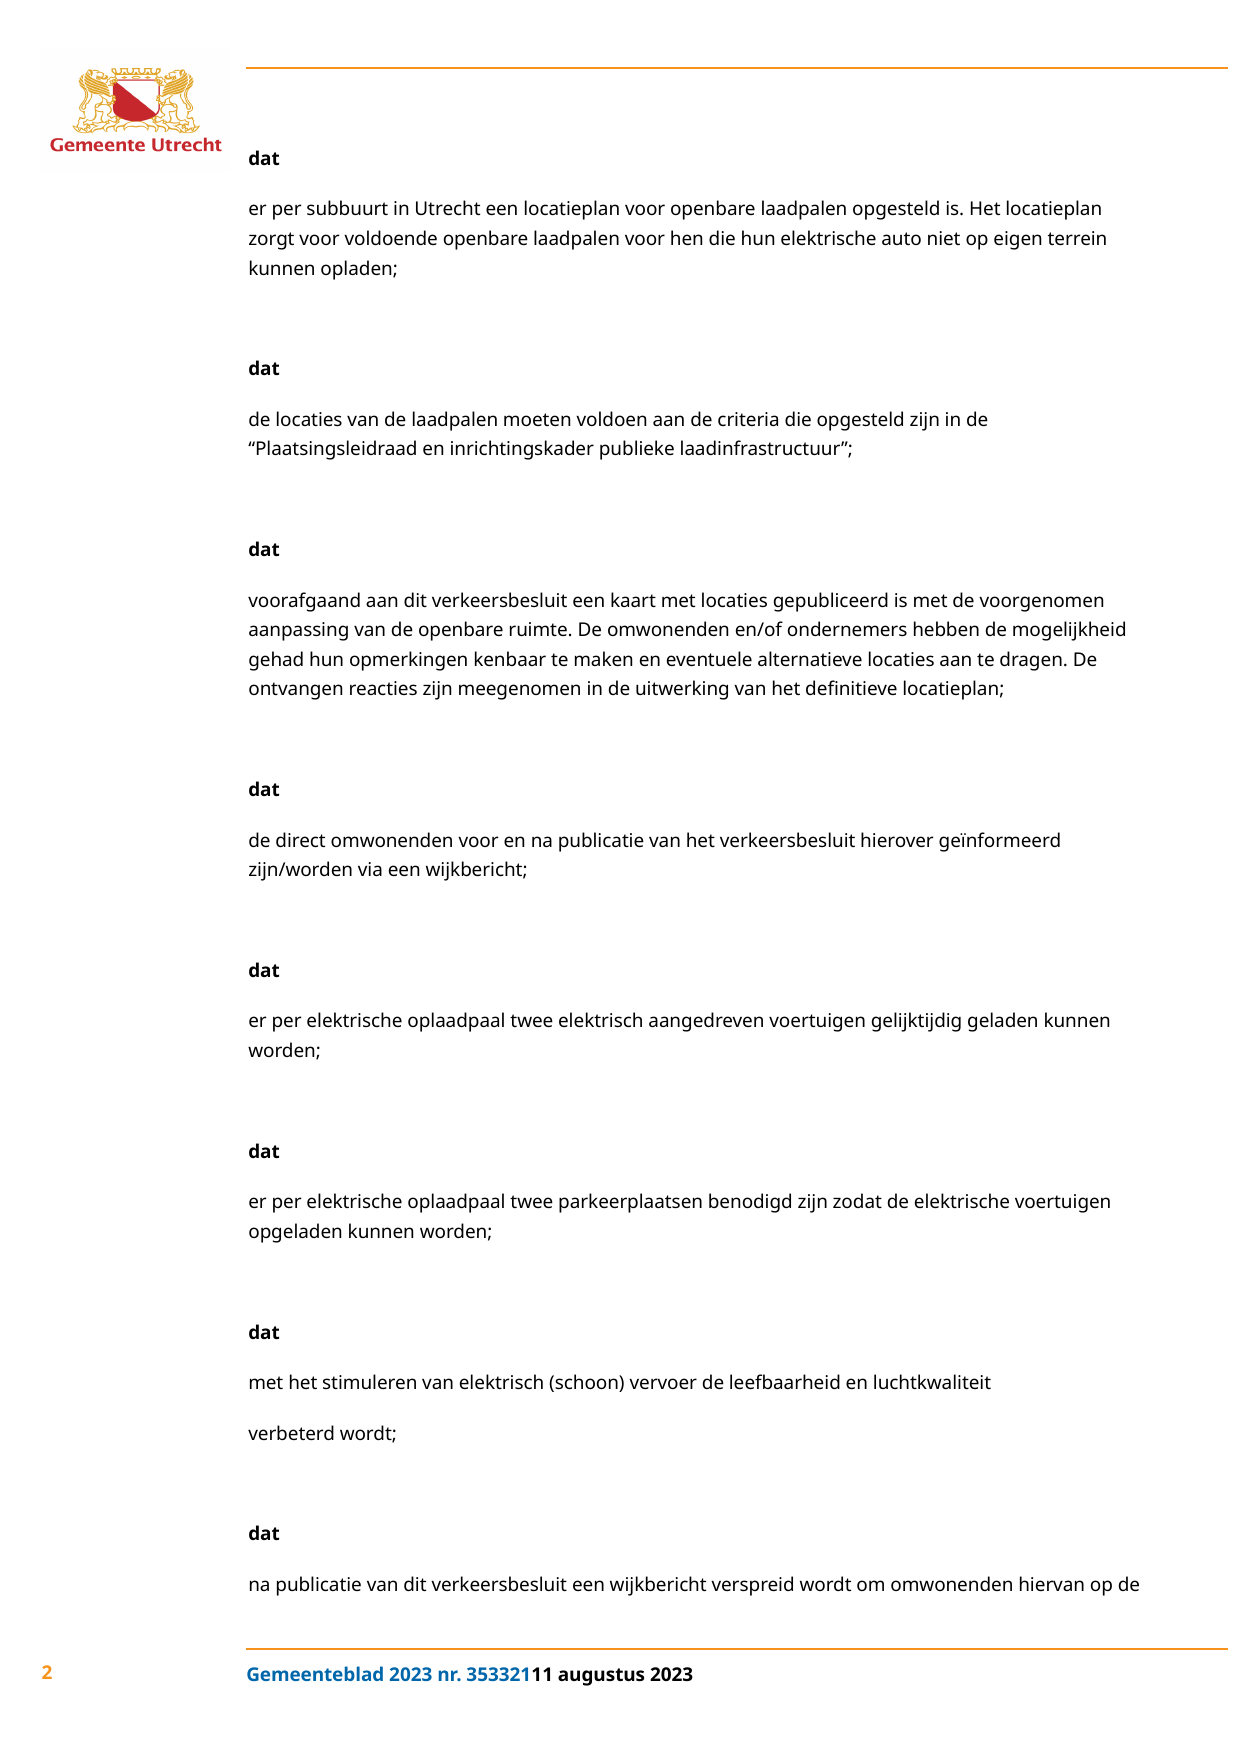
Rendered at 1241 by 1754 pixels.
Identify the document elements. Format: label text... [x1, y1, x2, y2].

text voorafgaand aan dit verkeersbesluit een kaart met locaties gepubliceerd is met de voorgenomen aanpassing van de openbare ruimte. De omwonenden en/of ondernemers hebben de mogelijkheid gehad hun opmerkingen kenbaar te maken en eventuele alternatieve locaties aan te dragen. De ontvangen reacties zijn meegenomen in de uitwerking van het definitieve locatieplan; [248, 587, 1152, 701]
text er per elektrische oplaadpaal twee elektrisch aangedreven voertuigen gelijktijdig geladen kunnen worden; [248, 1008, 1152, 1063]
picture [41, 47, 231, 172]
text dat [248, 145, 1152, 171]
text de direct omwonenden voor en na publicatie van het verkeersbesluit hierover geïnformeerd zijn/worden via een wijkbericht; [248, 827, 1152, 882]
text er per subbuurt in Utrecht een locatieplan voor openbare laadpalen opgesteld is. Het locatieplan zorgt voor voldoende openbare laadpalen voor hen die hun elektrische auto niet op eigen terrein kunnen opladen; [248, 196, 1152, 281]
text met het stimuleren van elektrisch (schoon) vervoer de leefbaarheid en luchtkwaliteit [248, 1369, 1152, 1395]
text dat [248, 536, 1152, 562]
text dat [248, 1521, 1152, 1546]
text dat [248, 1319, 1152, 1345]
text dat [248, 957, 1152, 983]
text dat [248, 356, 1152, 381]
text er per elektrische oplaadpaal twee parkeerplaatsen benodigd zijn zodat de elektrische voertuigen opgeladen kunnen worden; [248, 1188, 1152, 1244]
text dat [248, 1138, 1152, 1164]
text verbeterd wordt; [248, 1420, 1152, 1446]
text de locaties van de laadpalen moeten voldoen aan de criteria die opgesteld zijn in de “Plaatsingsleidraad en inrichtingskader publieke laadinfrastructuur”; [248, 406, 1152, 461]
text dat [248, 776, 1152, 802]
text na publicatie van dit verkeersbesluit een wijkbericht verspreid wordt om omwonenden hiervan op de [248, 1571, 1152, 1597]
